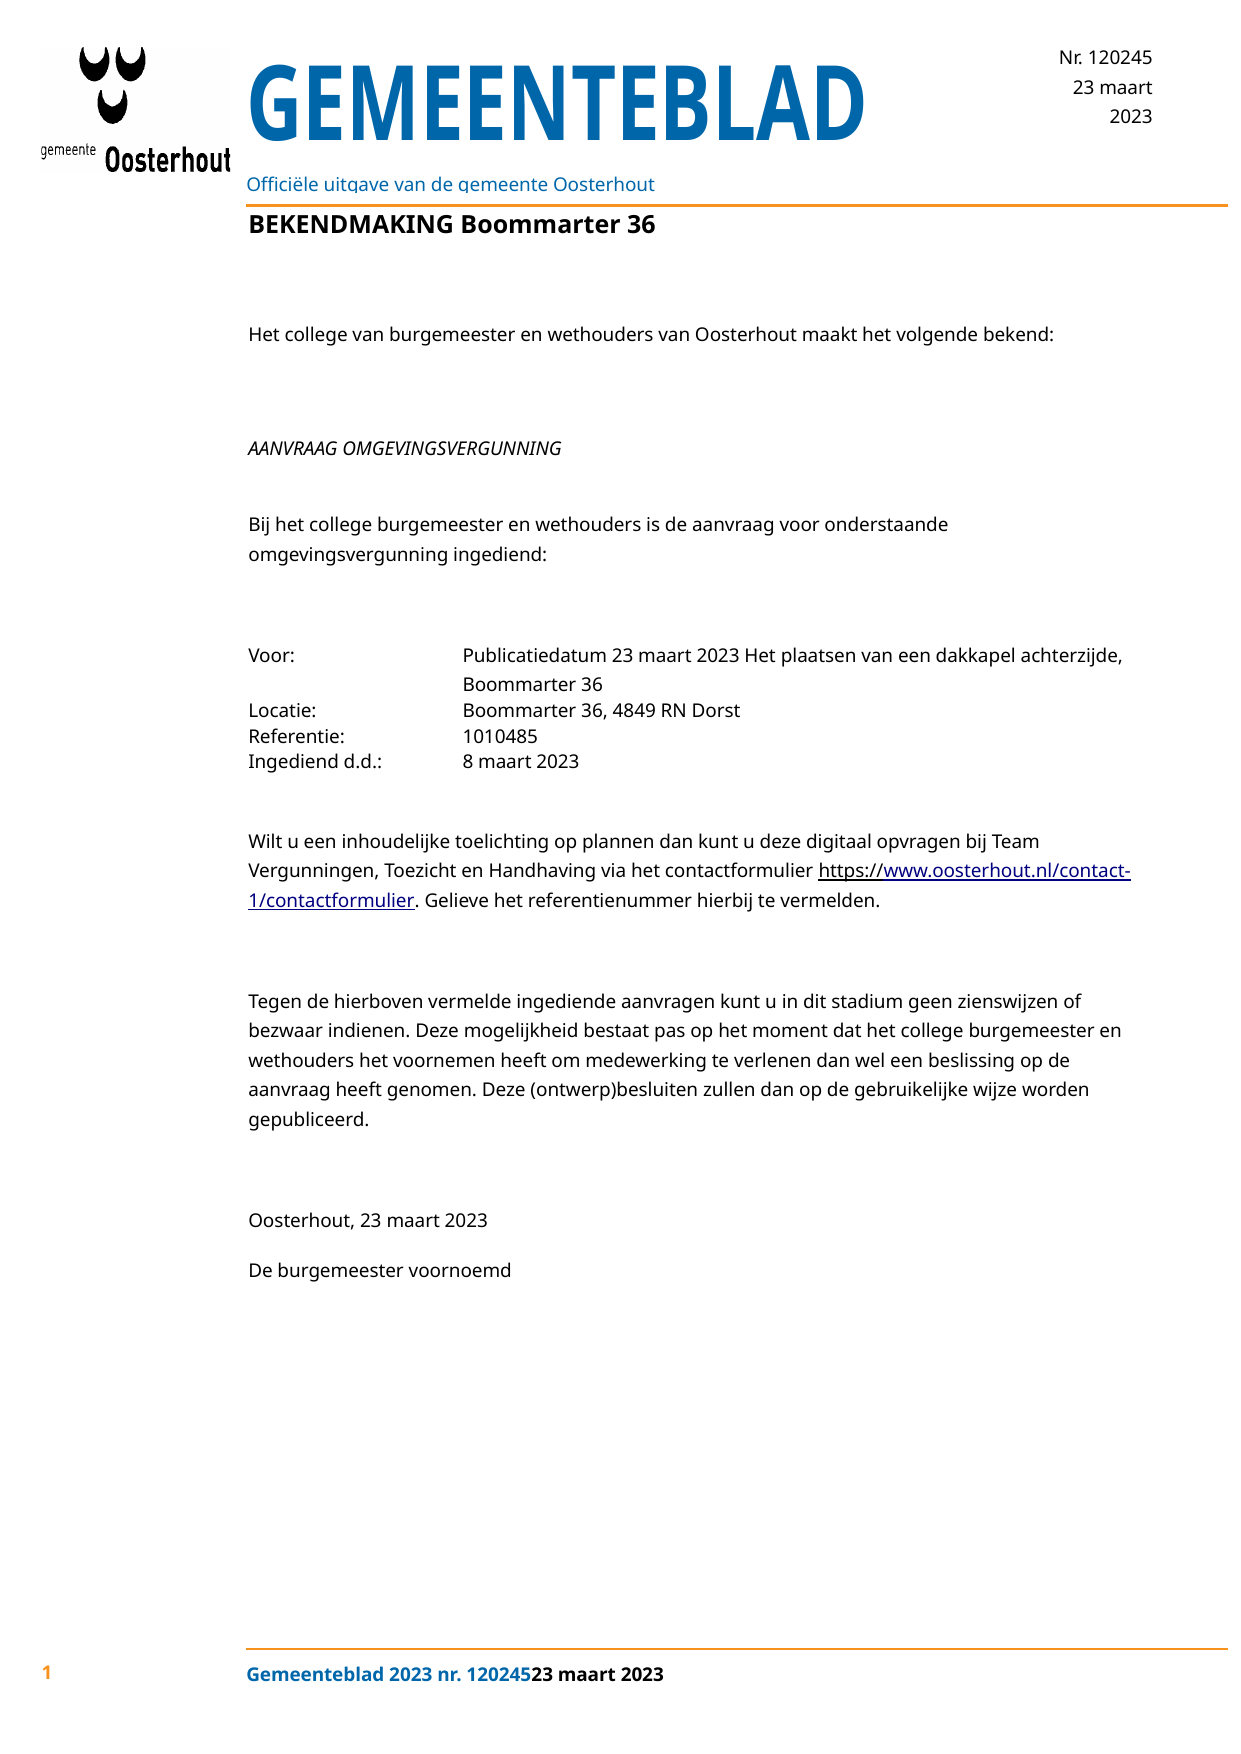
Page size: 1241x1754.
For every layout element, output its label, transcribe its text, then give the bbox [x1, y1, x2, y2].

table_cell 8 maart 2023 [462, 749, 1152, 774]
table_header Publicatiedatum 23 maart 2023 Het plaatsen van een dakkapel achterzijde, Boommarter 36 [462, 642, 1152, 697]
text Tegen de hierboven vermelde ingediende aanvragen kunt u in dit stadium geen zienswijzen of bezwaar indienen. Deze mogelijkheid bestaat pas op het moment dat het college burgemeester en wethouders het voornemen heeft om medewerking te verlenen dan wel een beslissing op de aanvraag heeft genomen. Deze (ontwerp)besluiten zullen dan op de gebruikelijke wijze worden gepubliceerd. [248, 988, 1152, 1132]
table_cell Locatie: [248, 697, 462, 723]
picture [41, 47, 231, 172]
table_cell 1010485 [462, 723, 1152, 748]
table_cell Referentie: [248, 723, 462, 748]
text AANVRAAG OMGEVINGSVERGUNNING [248, 435, 1152, 461]
text BEKENDMAKING Boommarter 36 [248, 207, 1152, 241]
text Wilt u een inhoudelijke toelichting op plannen dan kunt u deze digitaal opvragen bij Team Vergunningen, Toezicht en Handhaving via het contactformulier https://www.oosterhout.nl/contact-1/contactformulier. Gelieve het referentienummer hierbij te vermelden. [248, 828, 1152, 913]
table_cell Ingediend d.d.: [248, 749, 462, 774]
text Oosterhout, 23 maart 2023 [248, 1207, 1152, 1233]
text De burgemeester voornoemd [248, 1257, 1152, 1283]
text Het college van burgemeester en wethouders van Oosterhout maakt het volgende bekend: [248, 321, 1152, 346]
table_cell Boommarter 36, 4849 RN Dorst [462, 697, 1152, 723]
table_header Voor: [248, 642, 462, 697]
text Bij het college burgemeester en wethouders is de aanvraag voor onderstaande omgevingsvergunning ingediend: [248, 511, 1152, 567]
